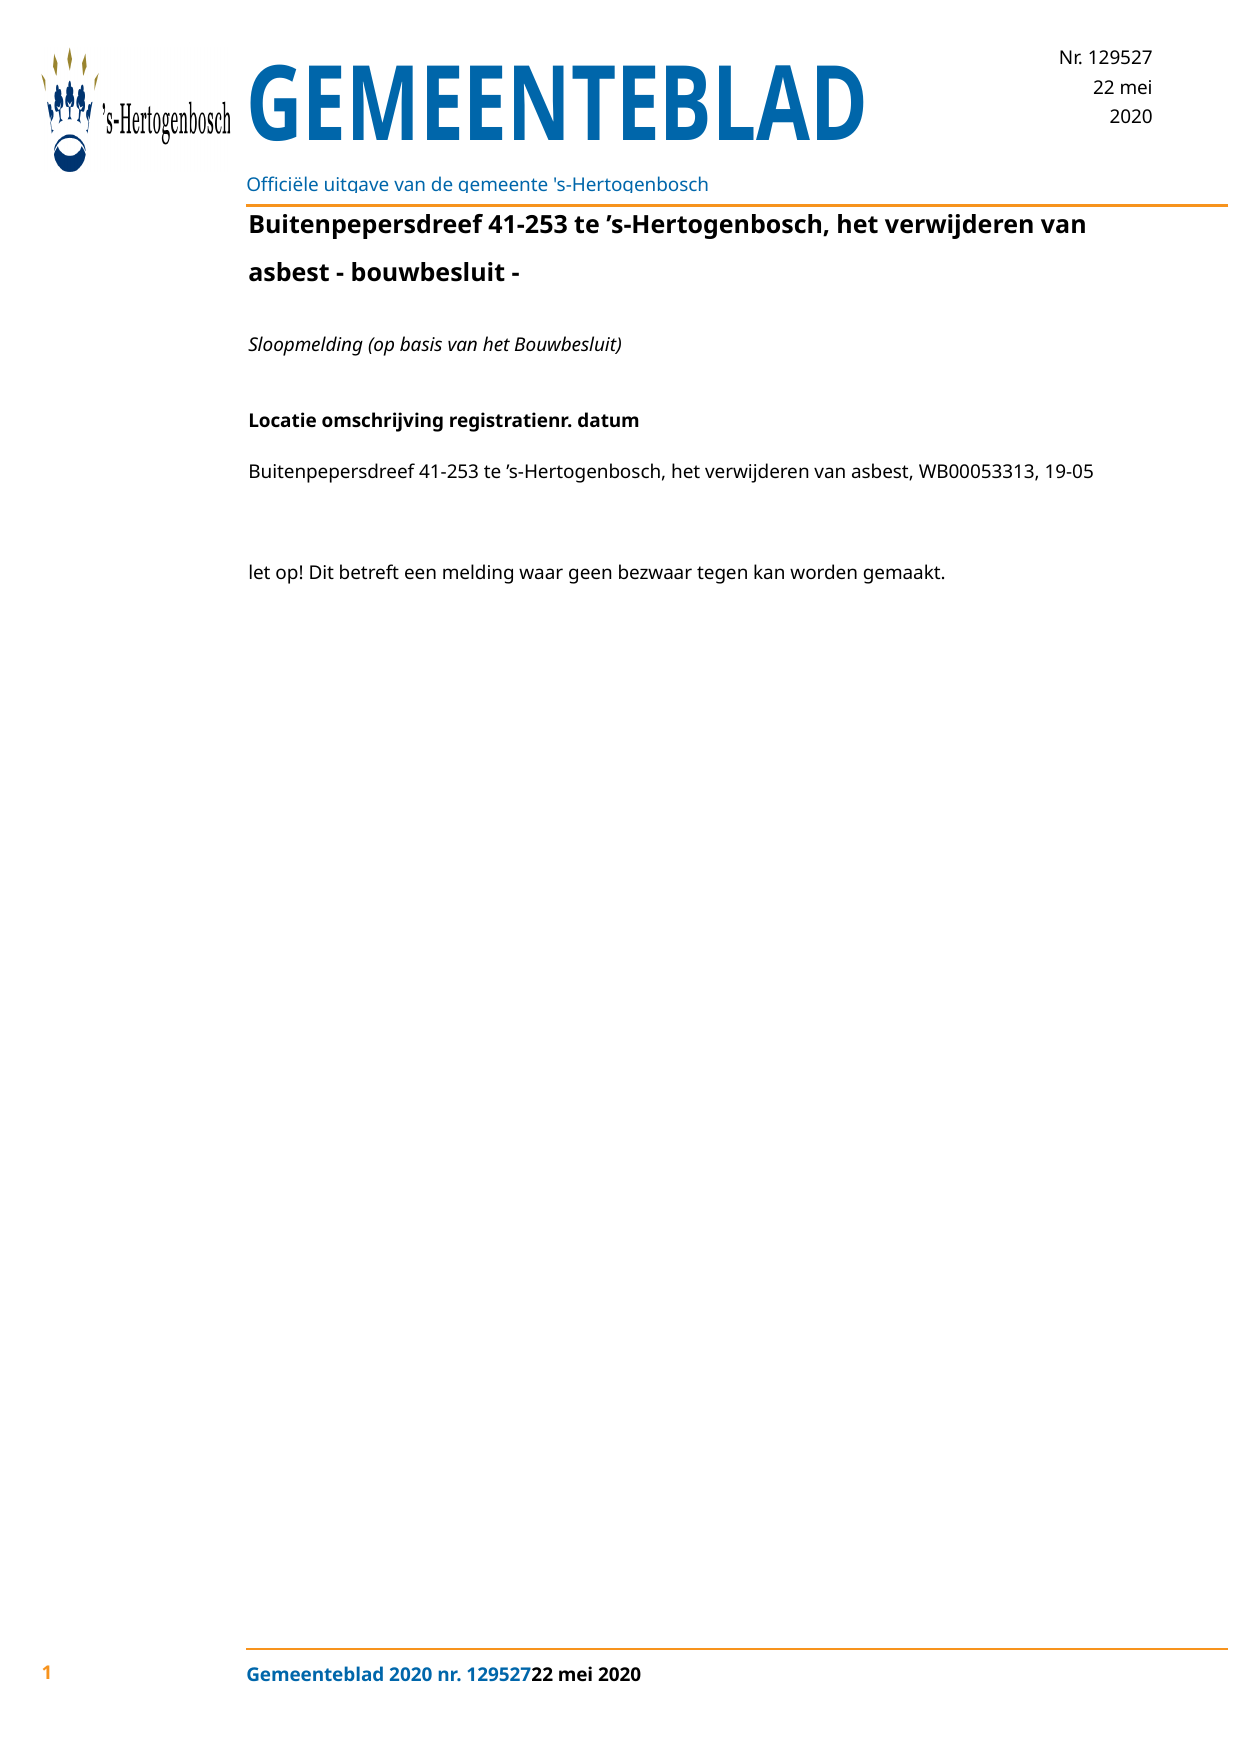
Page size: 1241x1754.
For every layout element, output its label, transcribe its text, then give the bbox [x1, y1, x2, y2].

text Sloopmelding (op basis van het Bouwbesluit) [248, 331, 1152, 357]
text Buitenpepersdreef 41-253 te ’s-Hertogenbosch, het verwijderen van asbest - bouwbesluit - [248, 207, 1152, 288]
text Locatie omschrijving registratienr. datum [248, 408, 1152, 433]
text let op! Dit betreft een melding waar geen bezwaar tegen kan worden gemaakt. [248, 559, 1152, 584]
text Buitenpepersdreef 41-253 te ’s-Hertogenbosch, het verwijderen van asbest, WB00053313, 19-05 [248, 458, 1152, 484]
picture [41, 47, 231, 172]
